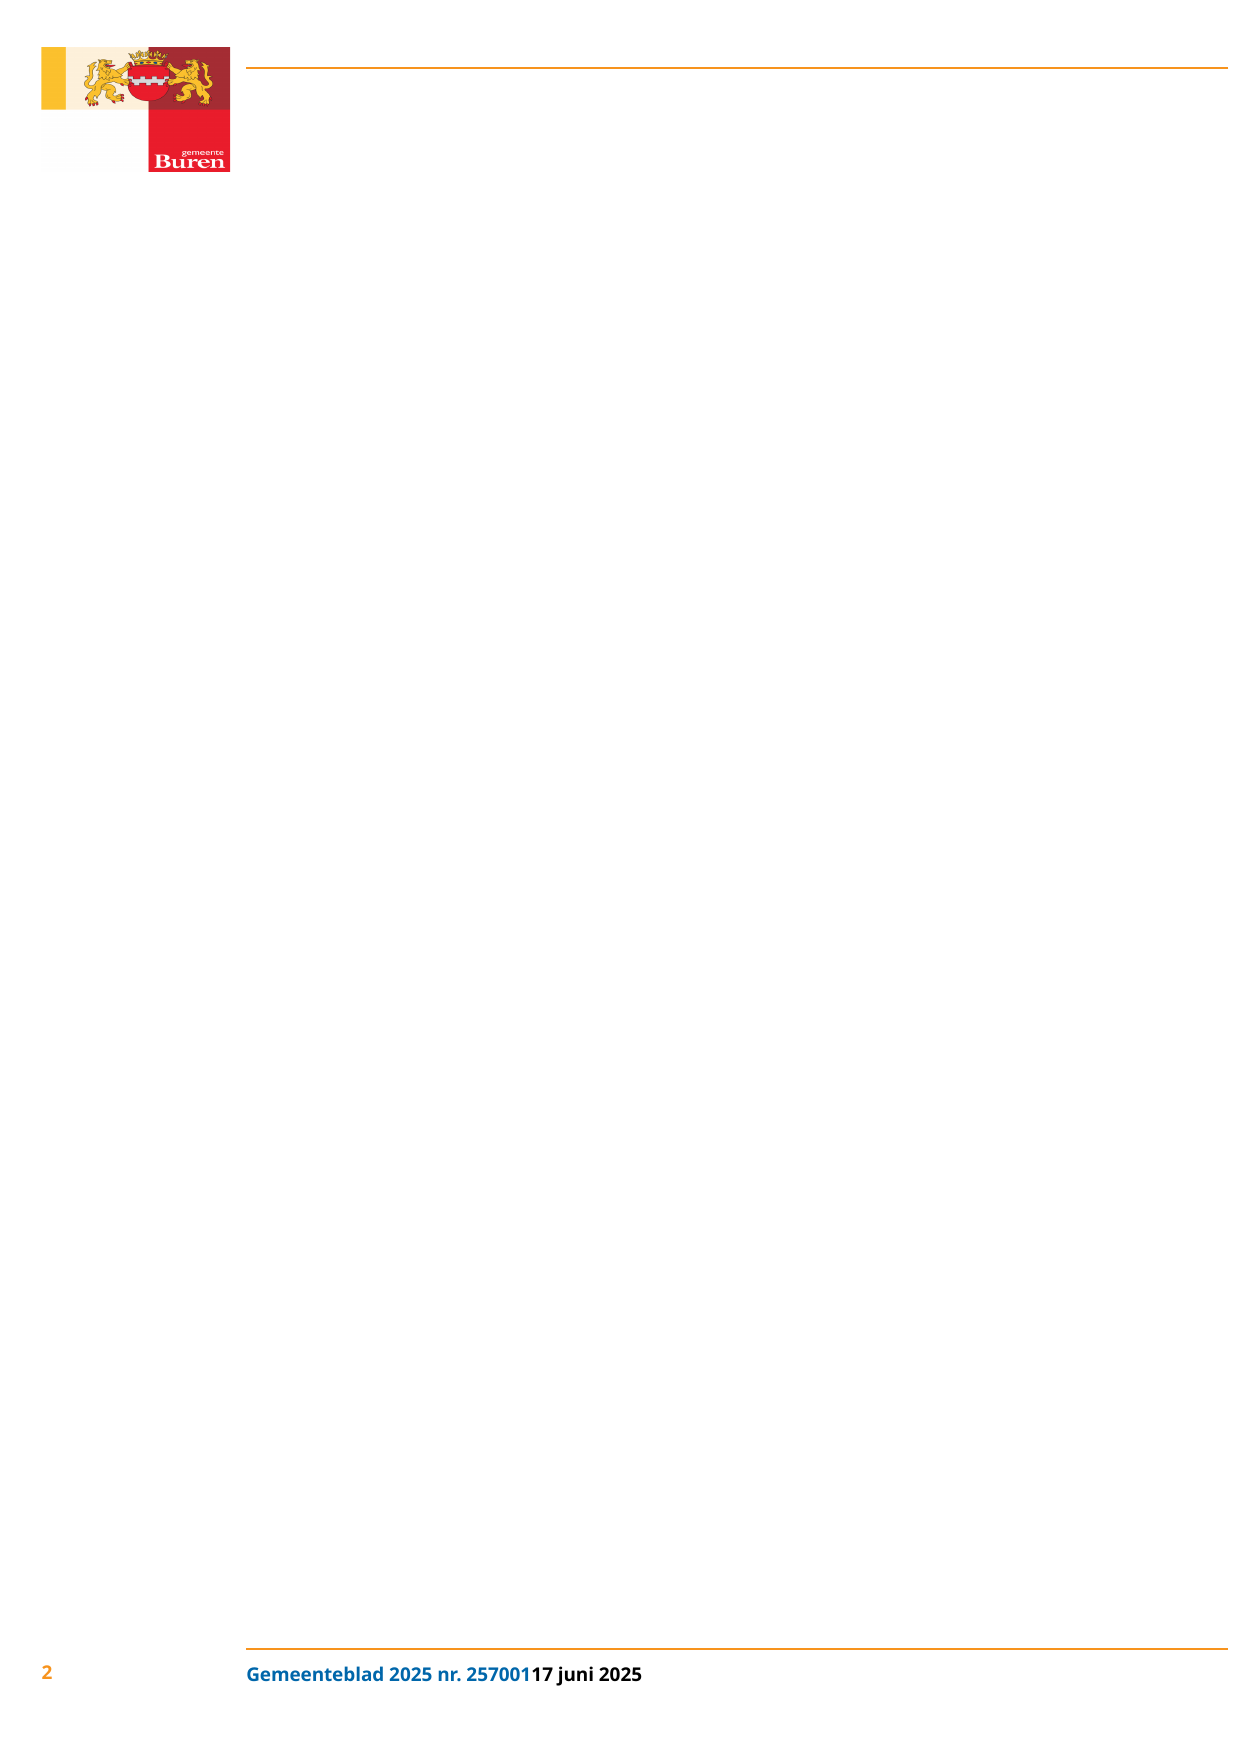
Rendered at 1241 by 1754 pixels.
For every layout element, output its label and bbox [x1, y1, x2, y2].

picture [41, 47, 231, 172]
